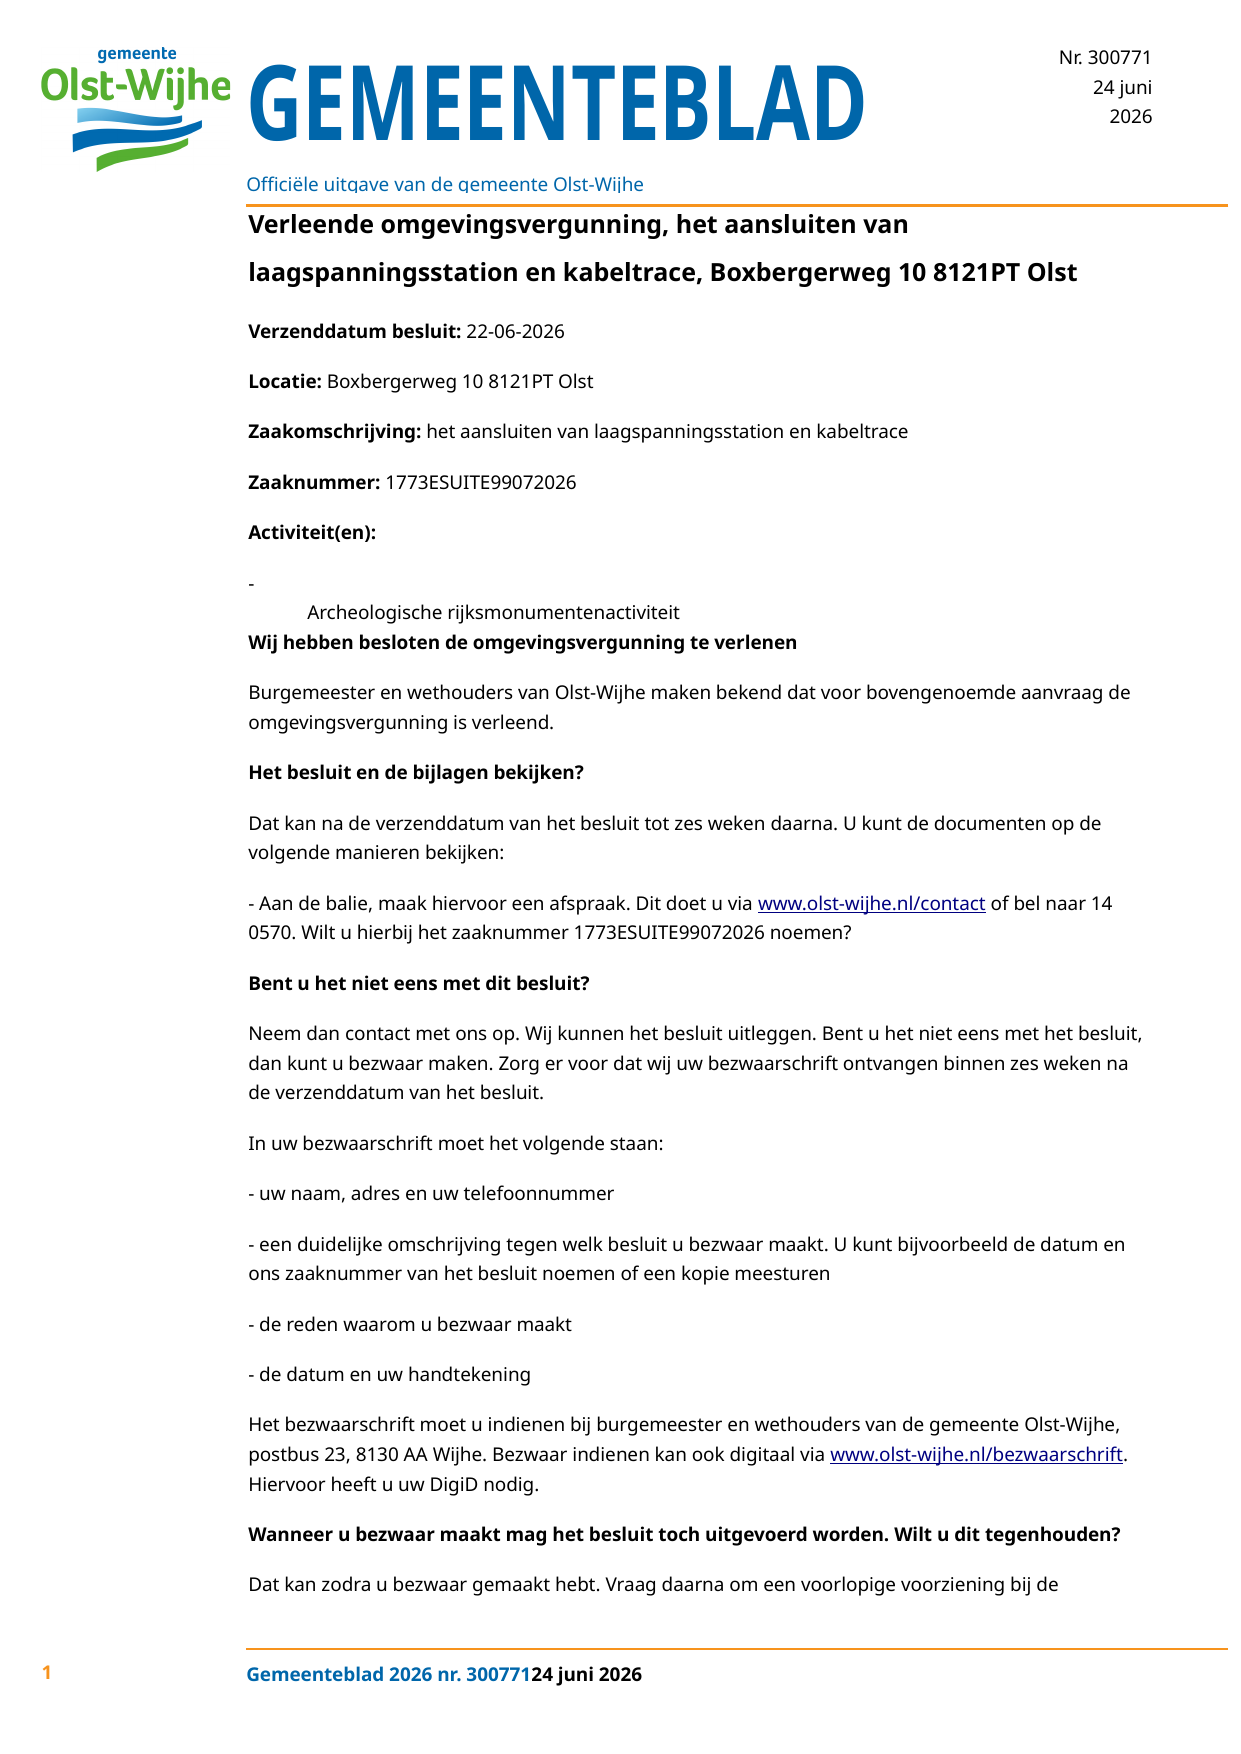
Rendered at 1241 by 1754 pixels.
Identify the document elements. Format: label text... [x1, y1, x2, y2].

text Dat kan na de verzenddatum van het besluit tot zes weken daarna. U kunt de documenten op de volgende manieren bekijken: [248, 810, 1152, 865]
text Het besluit en de bijlagen bekijken? [248, 759, 1152, 785]
text Zaakomschrijving: het aansluiten van laagspanningsstation en kabeltrace [248, 419, 1152, 444]
text - uw naam, adres en uw telefoonnummer [248, 1180, 1152, 1206]
text - Aan de balie, maak hiervoor een afspraak. Dit doet u via www.olst-wijhe.nl/contact of bel naar 14 0570. Wilt u hierbij het zaaknummer 1773ESUITE99072026 noemen? [248, 890, 1152, 945]
text In uw bezwaarschrift moet het volgende staan: [248, 1130, 1152, 1156]
list Archeologische rijksmonumentenactiviteit [248, 599, 1152, 625]
picture [41, 47, 231, 172]
text Verleende omgevingsvergunning, het aansluiten van laagspanningsstation en kabeltrace, Boxbergerweg 10 8121PT Olst [248, 207, 1152, 288]
text - de reden waarom u bezwaar maakt [248, 1311, 1152, 1337]
text - een duidelijke omschrijving tegen welk besluit u bezwaar maakt. U kunt bijvoorbeeld de datum en ons zaaknummer van het besluit noemen of een kopie meesturen [248, 1231, 1152, 1286]
text Locatie: Boxbergerweg 10 8121PT Olst [248, 368, 1152, 394]
text Dat kan zodra u bezwaar gemaakt hebt. Vraag daarna om een voorlopige voorziening bij de [248, 1572, 1152, 1597]
text Neem dan contact met ons op. Wij kunnen het besluit uitleggen. Bent u het niet eens met het besluit, dan kunt u bezwaar maken. Zorg er voor dat wij uw bezwaarschrift ontvangen binnen zes weken na de verzenddatum van het besluit. [248, 1020, 1152, 1105]
text Activiteit(en): [248, 519, 1152, 545]
text Burgemeester en wethouders van Olst-Wijhe maken bekend dat voor bovengenoemde aanvraag de omgevingsvergunning is verleend. [248, 679, 1152, 735]
text Zaaknummer: 1773ESUITE99072026 [248, 469, 1152, 495]
text Het bezwaarschrift moet u indienen bij burgemeester en wethouders van de gemeente Olst-Wijhe, postbus 23, 8130 AA Wijhe. Bezwaar indienen kan ook digitaal via www.olst-wijhe.nl/bezwaarschrift. Hiervoor heeft u uw DigiD nodig. [248, 1412, 1152, 1497]
text Wanneer u bezwaar maakt mag het besluit toch uitgevoerd worden. Wilt u dit tegenhouden? [248, 1521, 1152, 1547]
text Verzenddatum besluit: 22-06-2026 [248, 318, 1152, 344]
text - de datum en uw handtekening [248, 1361, 1152, 1387]
text Bent u het niet eens met dit besluit? [248, 970, 1152, 996]
text Wij hebben besloten de omgevingsvergunning te verlenen [248, 629, 1152, 655]
